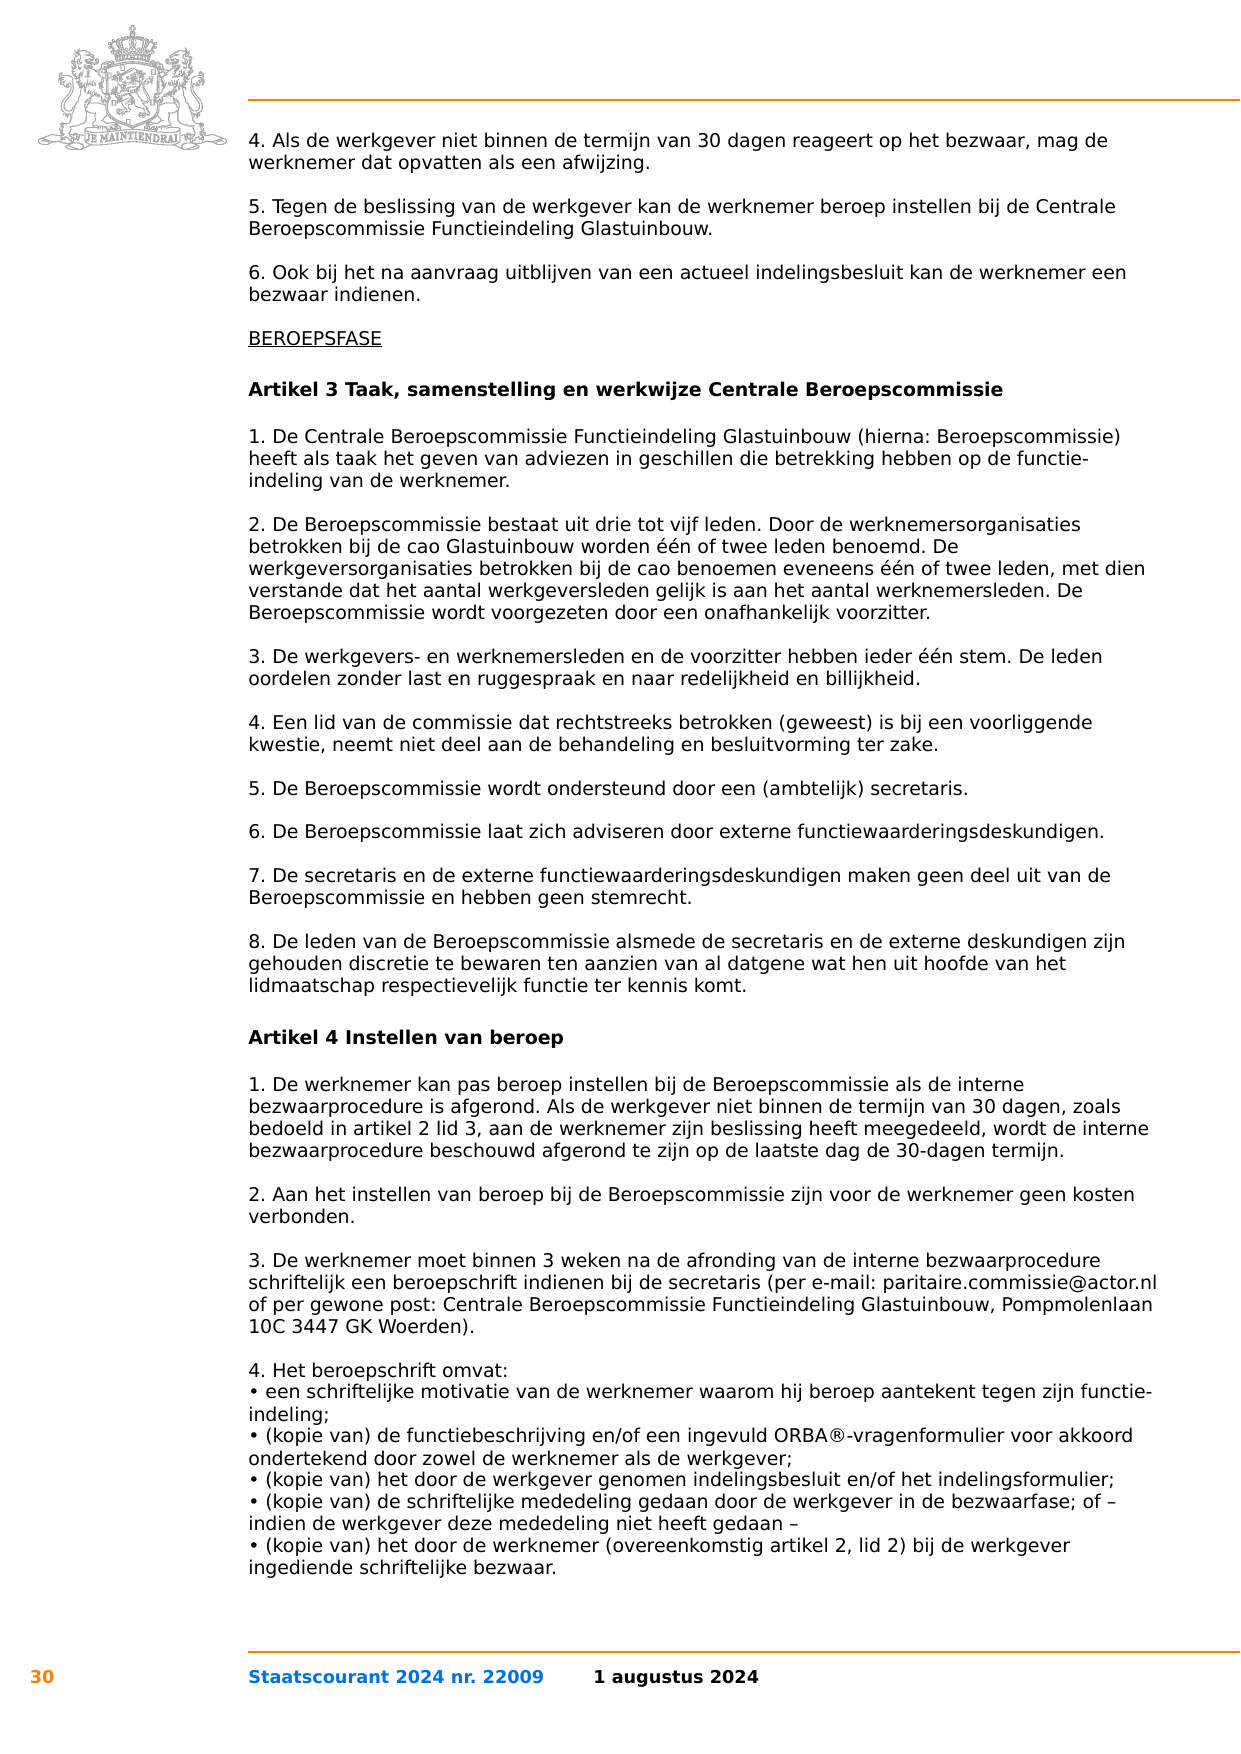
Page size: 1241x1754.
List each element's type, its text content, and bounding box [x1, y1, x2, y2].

subtitle BEROEPSFASE [248, 327, 1163, 349]
text 3. De werknemer moet binnen 3 weken na de afronding van de interne bezwaarprocedure schriftelijk een beroepschrift indienen bij de secretaris (per e-mail: paritaire.commissie@actor.nl of per gewone post: Centrale Beroepscommissie Functieindeling Glastuinbouw, Pompmolenlaan 10C 3447 GK Woerden). [248, 1250, 1163, 1338]
subtitle Artikel 3 Taak, samenstelling en werkwijze Centrale Beroepscommissie [248, 379, 1163, 401]
text 8. De leden van de Beroepscommissie alsmede de secretaris en de externe deskundigen zijn gehouden discretie te bewaren ten aanzien van al datgene wat hen uit hoofde van het lidmaatschap respectievelijk functie ter kennis komt. [248, 931, 1163, 997]
text 6. De Beroepscommissie laat zich adviseren door externe functiewaarderingsdeskundigen. [248, 821, 1163, 843]
text 4. Als de werkgever niet binnen de termijn van 30 dagen reageert op het bezwaar, mag de werknemer dat opvatten als een afwijzing. [248, 130, 1163, 174]
text 1. De Centrale Beroepscommissie Functieindeling Glastuinbouw (hierna: Beroepscommissie) heeft als taak het geven van adviezen in geschillen die betrekking hebben op de functie-indeling van de werknemer. [248, 426, 1163, 492]
text 1. De werknemer kan pas beroep instellen bij de Beroepscommissie als de interne bezwaarprocedure is afgerond. Als de werkgever niet binnen de termijn van 30 dagen, zoals bedoeld in artikel 2 lid 3, aan de werknemer zijn beslissing heeft meegedeeld, wordt de interne bezwaarprocedure beschouwd afgerond te zijn op de laatste dag de 30-dagen termijn. [248, 1074, 1163, 1162]
text • (kopie van) het door de werknemer (overeenkomstig artikel 2, lid 2) bij de werkgever ingediende schriftelijke bezwaar. [248, 1535, 1163, 1579]
picture [38, 25, 227, 150]
text 7. De secretaris en de externe functiewaarderingsdeskundigen maken geen deel uit van de Beroepscommissie en hebben geen stemrecht. [248, 865, 1163, 909]
text 6. Ook bij het na aanvraag uitblijven van een actueel indelingsbesluit kan de werknemer een bezwaar indienen. [248, 262, 1163, 306]
text • (kopie van) het door de werkgever genomen indelingsbesluit en/of het indelingsformulier; [248, 1469, 1163, 1491]
subtitle Artikel 4 Instellen van beroep [248, 1027, 1163, 1049]
text 2. Aan het instellen van beroep bij de Beroepscommissie zijn voor de werknemer geen kosten verbonden. [248, 1184, 1163, 1228]
text 2. De Beroepscommissie bestaat uit drie tot vijf leden. Door de werknemersorganisaties betrokken bij de cao Glastuinbouw worden één of twee leden benoemd. De werkgeversorganisaties betrokken bij de cao benoemen eveneens één of twee leden, met dien verstande dat het aantal werkgeversleden gelijk is aan het aantal werknemersleden. De Beroepscommissie wordt voorgezeten door een onafhankelijk voorzitter. [248, 514, 1163, 624]
text 5. Tegen de beslissing van de werkgever kan de werknemer beroep instellen bij de Centrale Beroepscommissie Functieindeling Glastuinbouw. [248, 196, 1163, 240]
text 5. De Beroepscommissie wordt ondersteund door een (ambtelijk) secretaris. [248, 778, 1163, 799]
text 4. Het beroepschrift omvat: [248, 1359, 1163, 1381]
text • (kopie van) de schriftelijke mededeling gedaan door de werkgever in de bezwaarfase; of – indien de werkgever deze mededeling niet heeft gedaan – [248, 1491, 1163, 1535]
text 4. Een lid van de commissie dat rechtstreeks betrokken (geweest) is bij een voorliggende kwestie, neemt niet deel aan de behandeling en besluitvorming ter zake. [248, 712, 1163, 756]
text • (kopie van) de functiebeschrijving en/of een ingevuld ORBA®-vragenformulier voor akkoord ondertekend door zowel de werknemer als de werkgever; [248, 1425, 1163, 1469]
text • een schriftelijke motivatie van de werknemer waarom hij beroep aantekent tegen zijn functie-indeling; [248, 1381, 1163, 1425]
text 3. De werkgevers- en werknemersleden en de voorzitter hebben ieder één stem. De leden oordelen zonder last en ruggespraak en naar redelijkheid en billijkheid. [248, 646, 1163, 690]
